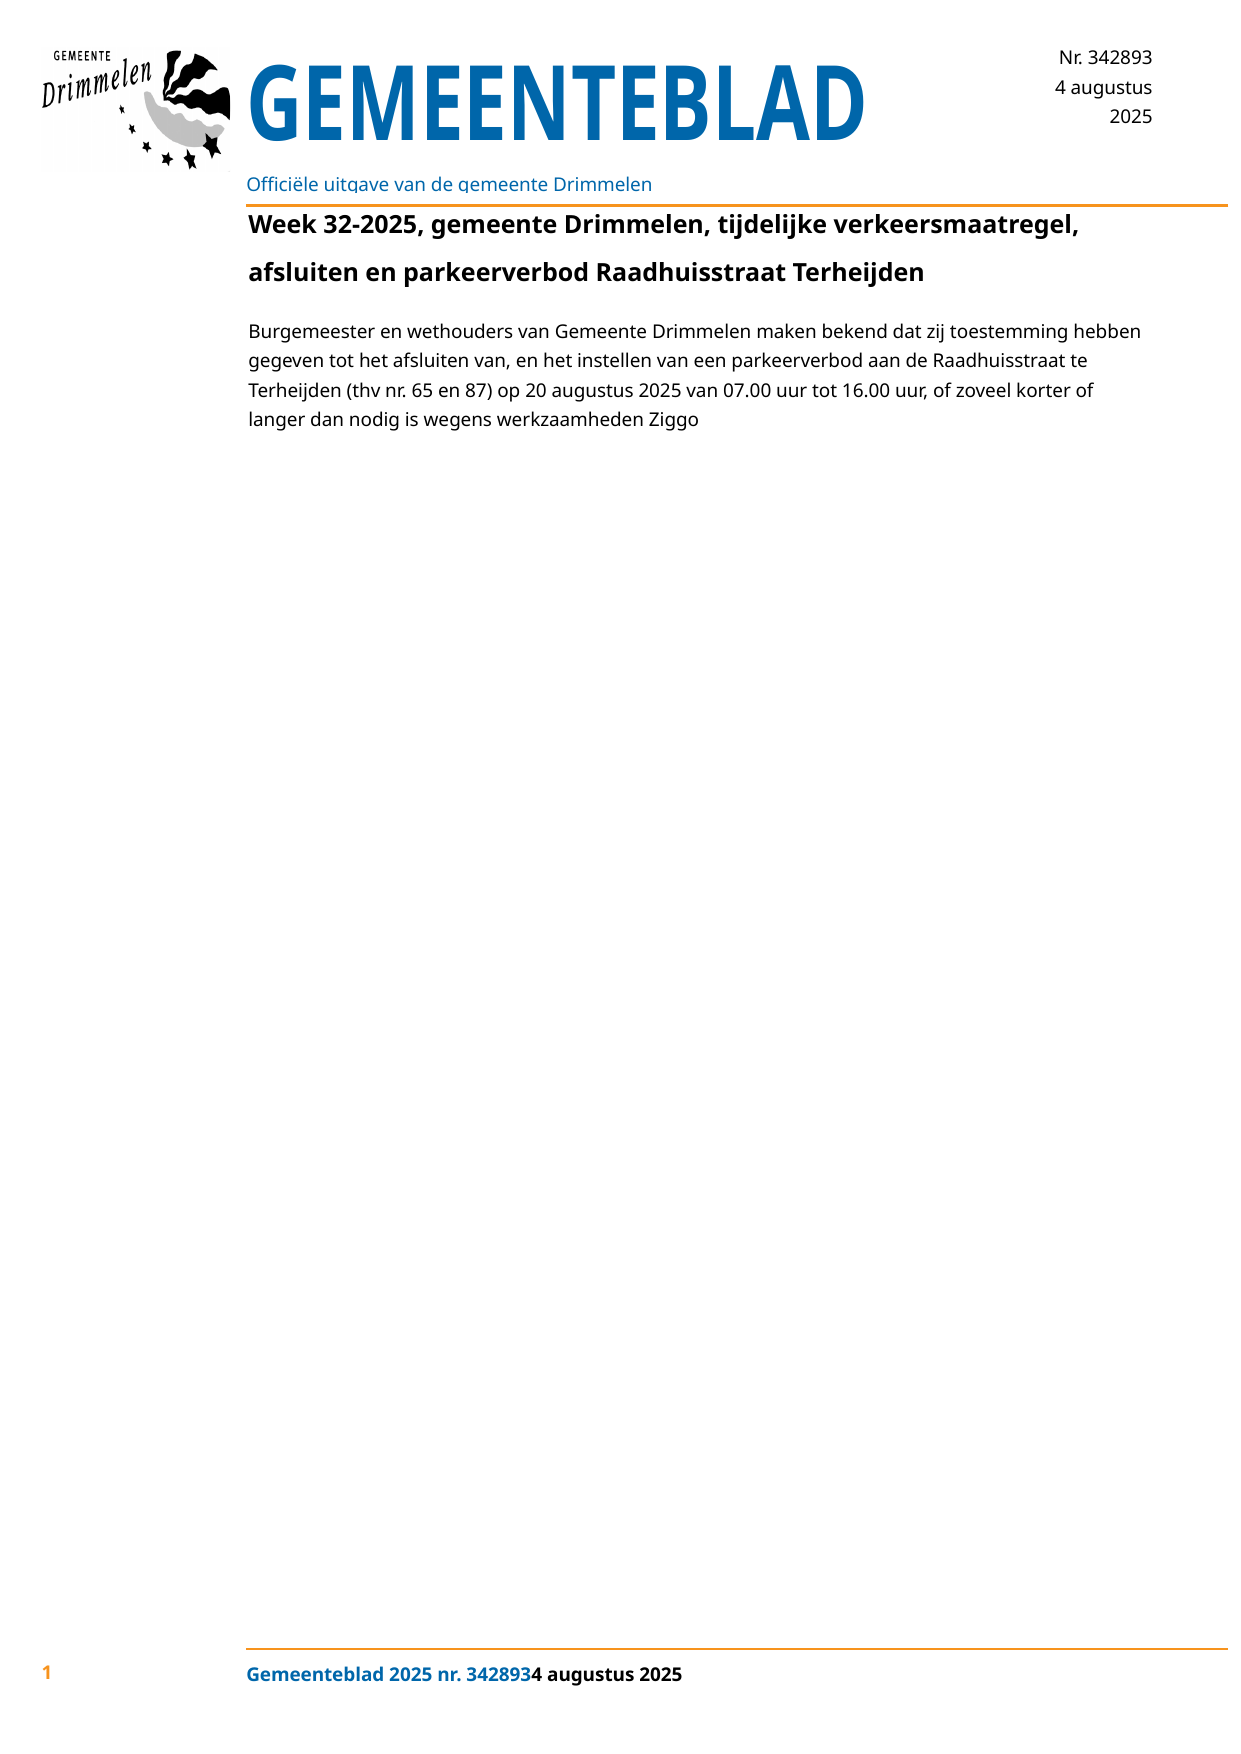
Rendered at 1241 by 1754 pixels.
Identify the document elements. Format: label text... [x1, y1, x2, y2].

picture [41, 47, 231, 172]
text Week 32-2025, gemeente Drimmelen, tijdelijke verkeersmaatregel, afsluiten en parkeerverbod Raadhuisstraat Terheijden [248, 207, 1152, 288]
text Burgemeester en wethouders van Gemeente Drimmelen maken bekend dat zij toestemming hebben gegeven tot het afsluiten van, en het instellen van een parkeerverbod aan de Raadhuisstraat te Terheijden (thv nr. 65 en 87) op 20 augustus 2025 van 07.00 uur tot 16.00 uur, of zoveel korter of langer dan nodig is wegens werkzaamheden Ziggo [248, 318, 1152, 432]
